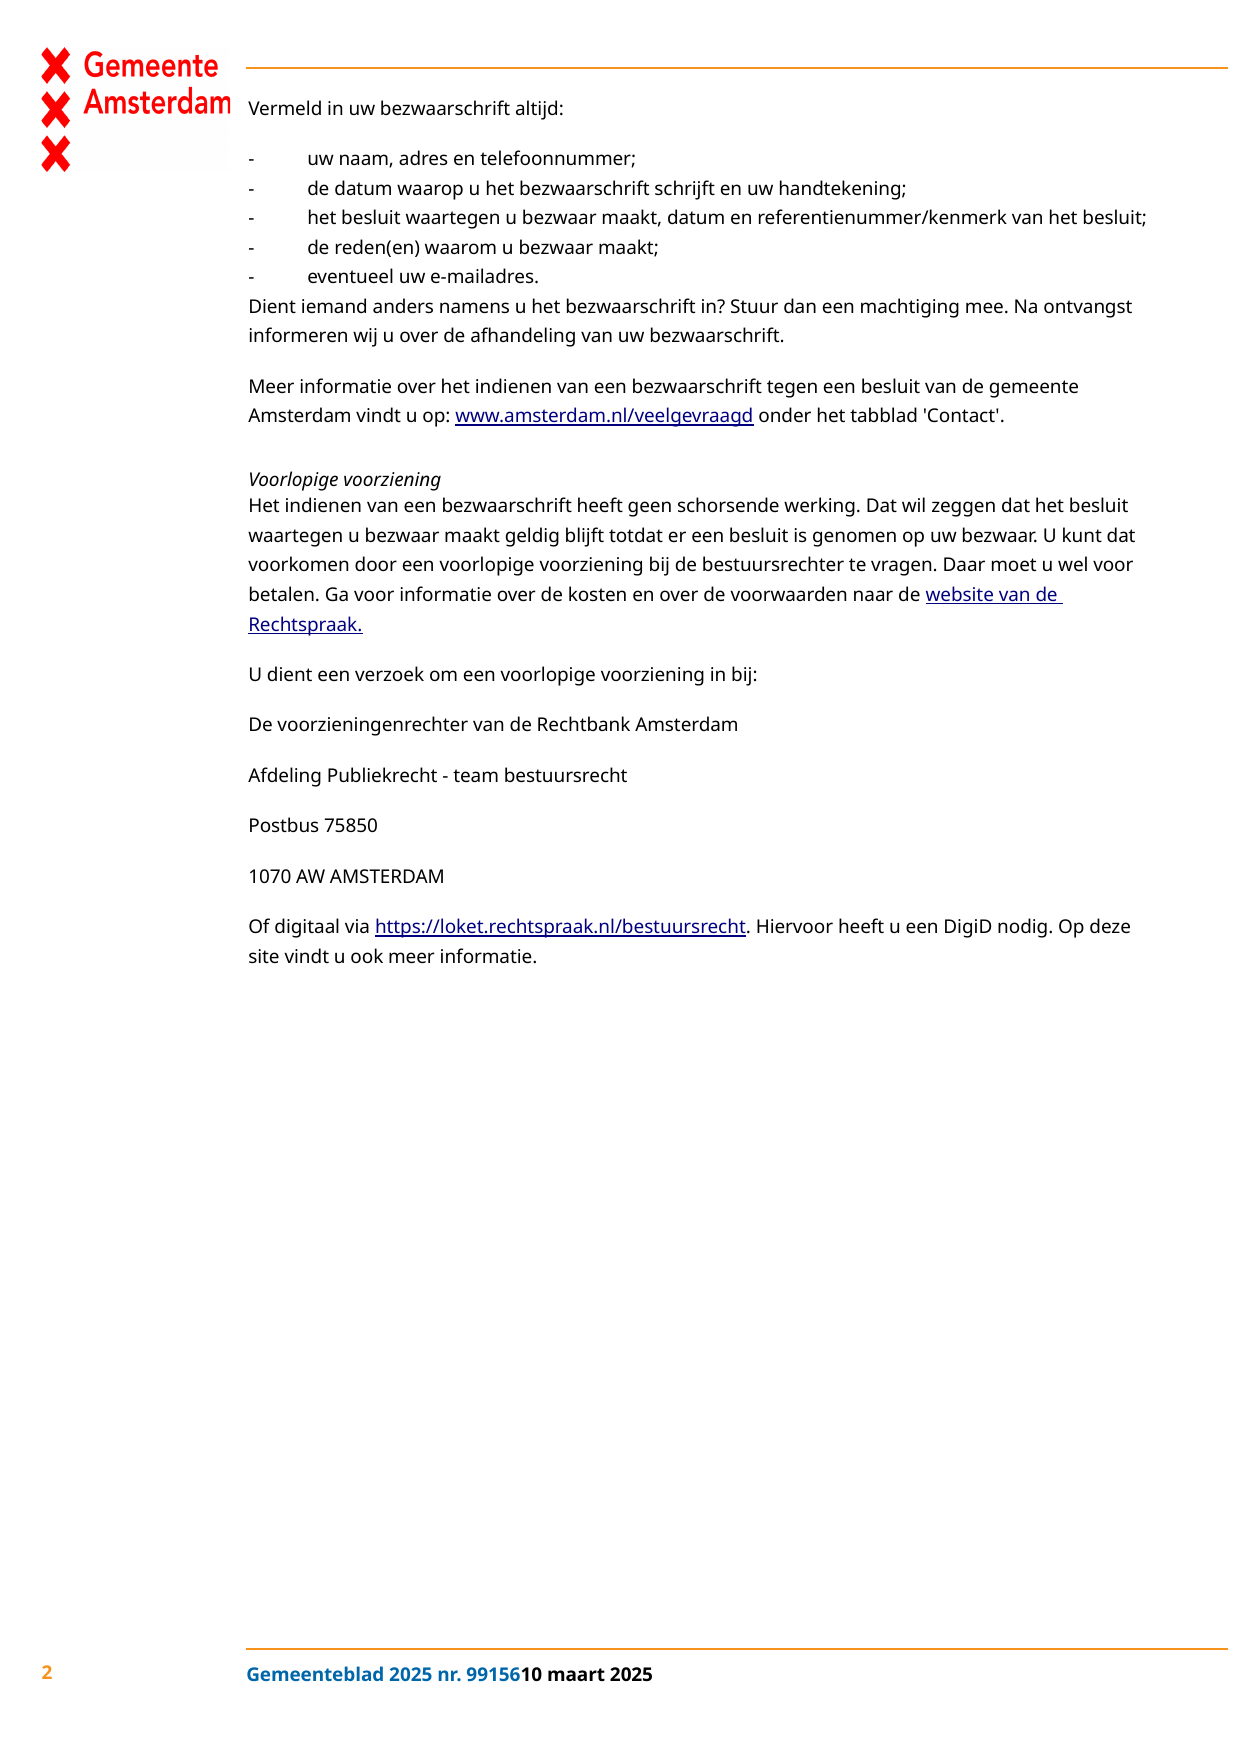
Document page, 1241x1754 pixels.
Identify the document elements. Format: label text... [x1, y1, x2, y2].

text De voorzieningenrechter van de Rechtbank Amsterdam [248, 712, 1152, 737]
list de reden(en) waarom u bezwaar maakt; [248, 234, 1152, 260]
text Voorlopige voorziening [248, 467, 1152, 492]
text Het indienen van een bezwaarschrift heeft geen schorsende werking. Dat wil zeggen dat het besluit waartegen u bezwaar maakt geldig blijft totdat er een besluit is genomen op uw bezwaar. U kunt dat voorkomen door een voorlopige voorziening bij de bestuursrechter te vragen. Daar moet u wel voor betalen. Ga voor informatie over de kosten en over de voorwaarden naar de website van de Rechtspraak. [248, 492, 1152, 636]
list uw naam, adres en telefoonnummer; [248, 145, 1152, 171]
list het besluit waartegen u bezwaar maakt, datum en referentienummer/kenmerk van het besluit; [248, 204, 1152, 230]
list eventueel uw e-mailadres. [248, 263, 1152, 289]
text Dient iemand anders namens u het bezwaarschrift in? Stuur dan een machtiging mee. Na ontvangst informeren wij u over de afhandeling van uw bezwaarschrift. [248, 293, 1152, 348]
list de datum waarop u het bezwaarschrift schrijft en uw handtekening; [248, 175, 1152, 201]
text Afdeling Publiekrecht - team bestuursrecht [248, 762, 1152, 788]
text 1070 AW AMSTERDAM [248, 863, 1152, 888]
text U dient een verzoek om een voorlopige voorziening in bij: [248, 661, 1152, 687]
text Postbus 75850 [248, 812, 1152, 838]
text Of digitaal via https://loket.rechtspraak.nl/bestuursrecht. Hiervoor heeft u een DigiD nodig. Op deze site vindt u ook meer informatie. [248, 913, 1152, 968]
text Vermeld in uw bezwaarschrift altijd: [248, 95, 1152, 121]
text Meer informatie over het indienen van een bezwaarschrift tegen een besluit van de gemeente Amsterdam vindt u op: www.amsterdam.nl/veelgevraagd onder het tabblad 'Contact'. [248, 373, 1152, 428]
picture [41, 47, 231, 172]
